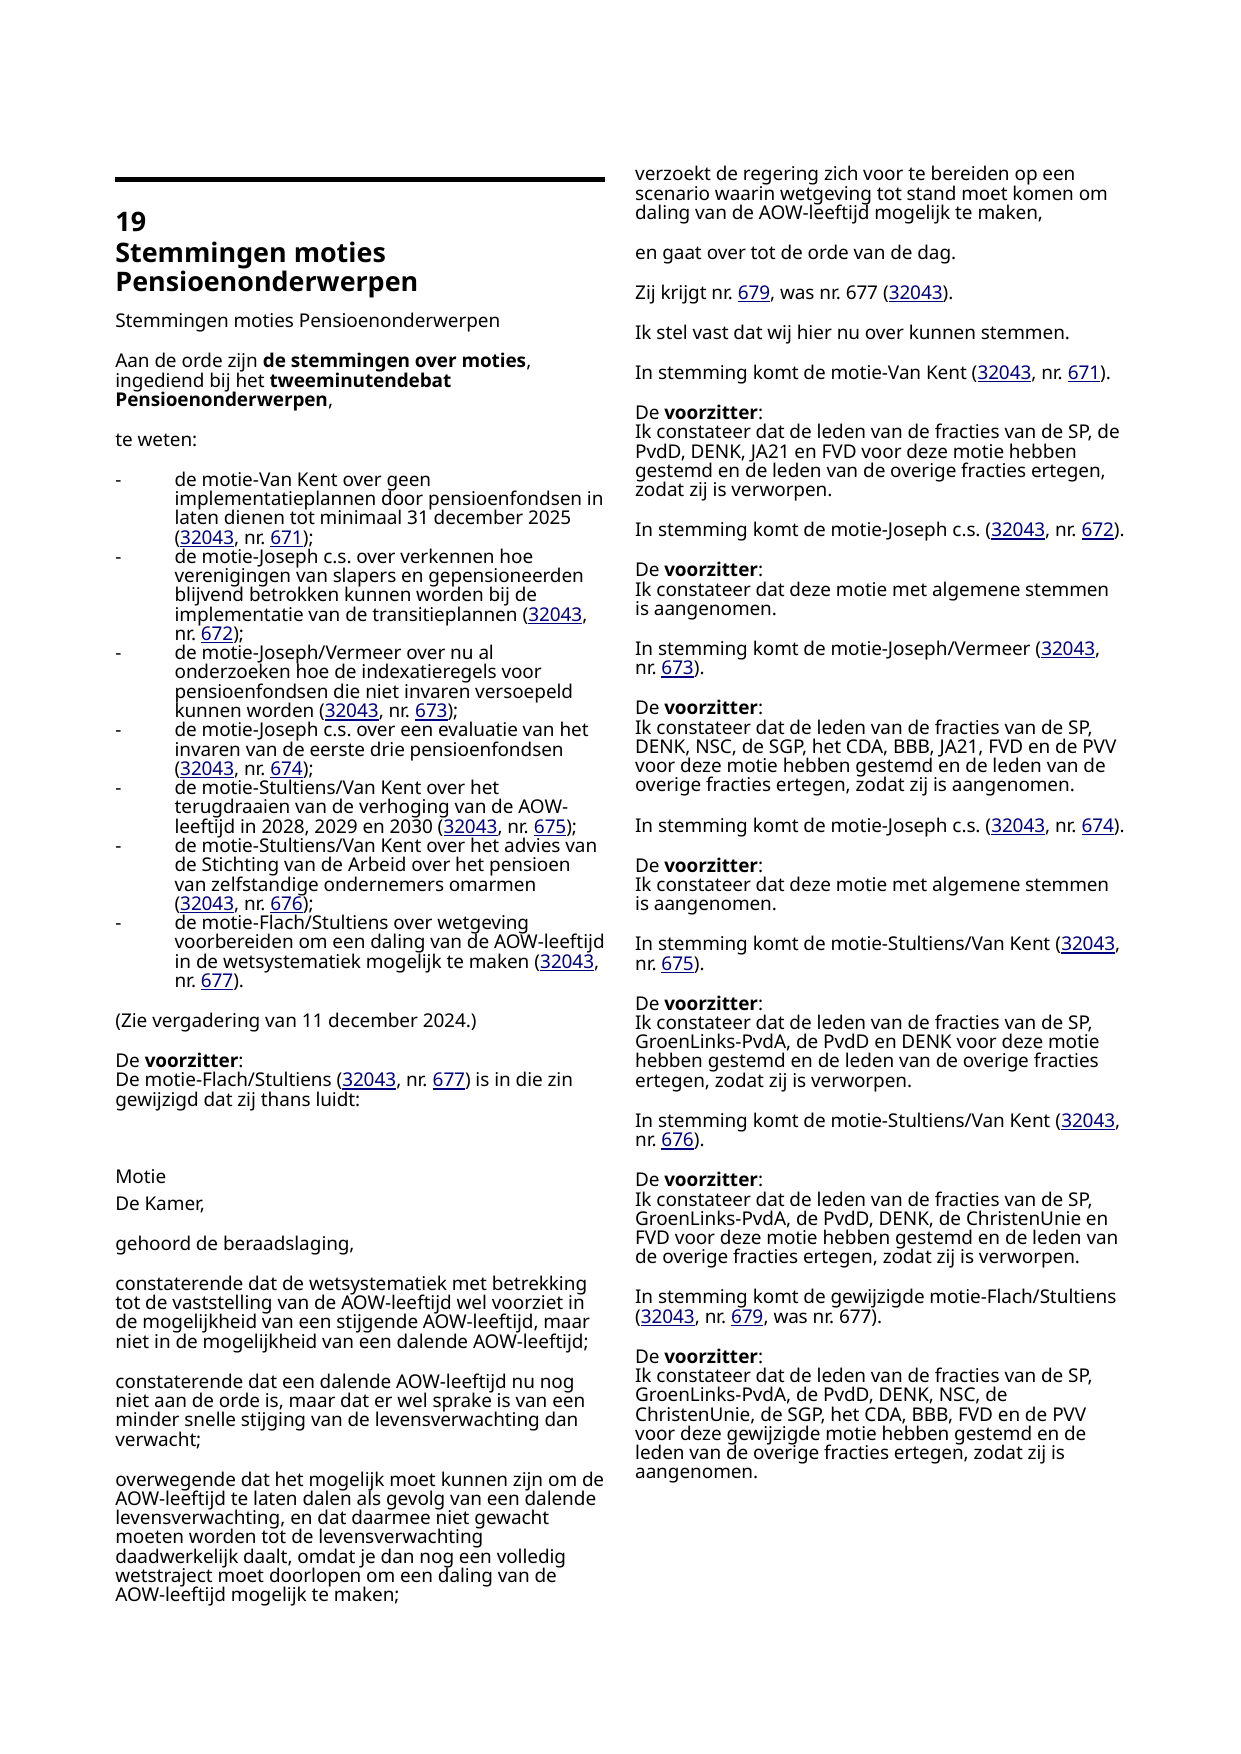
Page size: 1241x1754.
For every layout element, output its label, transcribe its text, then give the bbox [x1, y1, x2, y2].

text Motie [115, 1163, 605, 1189]
text De Kamer, [115, 1195, 605, 1214]
text In stemming komt de motie-Stultiens/Van Kent (32043, nr. 676). [635, 1112, 1125, 1150]
text In stemming komt de motie-Stultiens/Van Kent (32043, nr. 675). [635, 935, 1125, 974]
text Ik constateer dat deze motie met algemene stemmen is aangenomen. [635, 581, 1125, 619]
text constaterende dat de wetsystematiek met betrekking tot de vaststelling van de AOW-leeftijd wel voorziet in de mogelijkheid van een stijgende AOW-leeftijd, maar niet in de mogelijkheid van een dalende AOW-leeftijd; [115, 1275, 605, 1352]
text Zij krijgt nr. 679, was nr. 677 (32043). [635, 284, 1125, 303]
list de motie-Joseph c.s. over verkennen hoe verenigingen van slapers en gepensioneerden blijvend betrokken kunnen worden bij de implementatie van de transitieplannen (32043, nr. 672); [115, 548, 605, 644]
text constaterende dat een dalende AOW-leeftijd nu nog niet aan de orde is, maar dat er wel sprake is van een minder snelle stijging van de levensverwachting dan verwacht; [115, 1373, 605, 1450]
text 19 [115, 203, 605, 239]
text De voorzitter: [635, 561, 1125, 581]
list de motie-Stultiens/Van Kent over het terugdraaien van de verhoging van de AOW-leeftijd in 2028, 2029 en 2030 (32043, nr. 675); [115, 779, 605, 837]
text Stemmingen moties Pensioenonderwerpen [115, 239, 605, 312]
text De voorzitter: [115, 1052, 605, 1071]
text Ik constateer dat de leden van de fracties van de SP, GroenLinks-PvdA, de PvdD en DENK voor deze motie hebben gestemd en de leden van de overige fracties ertegen, zodat zij is verworpen. [635, 1014, 1125, 1091]
text gehoord de beraadslaging, [115, 1235, 605, 1254]
text verzoekt de regering zich voor te bereiden op een scenario waarin wetgeving tot stand moet komen om daling van de AOW-leeftijd mogelijk te maken, [635, 165, 1125, 223]
text Ik constateer dat de leden van de fracties van de SP, de PvdD, DENK, JA21 en FVD voor deze motie hebben gestemd en de leden van de overige fracties ertegen, zodat zij is verworpen. [635, 423, 1125, 500]
text De motie-Flach/Stultiens (32043, nr. 677) is in die zin gewijzigd dat zij thans luidt: [115, 1071, 605, 1110]
text Ik constateer dat de leden van de fracties van de SP, DENK, NSC, de SGP, het CDA, BBB, JA21, FVD en de PVV voor deze motie hebben gestemd en de leden van de overige fracties ertegen, zodat zij is aangenomen. [635, 719, 1125, 796]
text Stemmingen moties Pensioenonderwerpen [115, 312, 605, 332]
list de motie-Flach/Stultiens over wetgeving voorbereiden om een daling van de AOW-leeftijd in de wetsystematiek mogelijk te maken (32043, nr. 677). [115, 914, 605, 991]
text te weten: [115, 431, 605, 450]
text De voorzitter: [635, 995, 1125, 1014]
text Ik constateer dat de leden van de fracties van de SP, GroenLinks-PvdA, de PvdD, DENK, NSC, de ChristenUnie, de SGP, het CDA, BBB, FVD en de PVV voor deze gewijzigde motie hebben gestemd en de leden van de overige fracties ertegen, zodat zij is aangenomen. [635, 1367, 1125, 1483]
text In stemming komt de motie-Joseph c.s. (32043, nr. 674). [635, 817, 1125, 836]
text De voorzitter: [635, 1171, 1125, 1191]
text Ik stel vast dat wij hier nu over kunnen stemmen. [635, 324, 1125, 343]
text overwegende dat het mogelijk moet kunnen zijn om de AOW-leeftijd te laten dalen als gevolg van een dalende levensverwachting, en dat daarmee niet gewacht moeten worden tot de levensverwachting daadwerkelijk daalt, omdat je dan nog een volledig wetstraject moet doorlopen om een daling van de AOW-leeftijd mogelijk te maken; [115, 1471, 605, 1605]
text Ik constateer dat deze motie met algemene stemmen is aangenomen. [635, 876, 1125, 914]
text In stemming komt de gewijzigde motie-Flach/Stultiens (32043, nr. 679, was nr. 677). [635, 1288, 1125, 1327]
text Ik constateer dat de leden van de fracties van de SP, GroenLinks-PvdA, de PvdD, DENK, de ChristenUnie en FVD voor deze motie hebben gestemd en de leden van de overige fracties ertegen, zodat zij is verworpen. [635, 1191, 1125, 1268]
list de motie-Joseph/Vermeer over nu al onderzoeken hoe de indexatieregels voor pensioenfondsen die niet invaren versoepeld kunnen worden (32043, nr. 673); [115, 644, 605, 721]
text De voorzitter: [635, 1348, 1125, 1367]
text (Zie vergadering van 11 december 2024.) [115, 1012, 605, 1031]
list de motie-Stultiens/Van Kent over het advies van de Stichting van de Arbeid over het pensioen van zelfstandige ondernemers omarmen (32043, nr. 676); [115, 837, 605, 914]
text De voorzitter: [635, 857, 1125, 876]
list de motie-Joseph c.s. over een evaluatie van het invaren van de eerste drie pensioenfondsen (32043, nr. 674); [115, 721, 605, 779]
text In stemming komt de motie-Joseph/Vermeer (32043, nr. 673). [635, 640, 1125, 678]
text De voorzitter: [635, 699, 1125, 719]
list de motie-Van Kent over geen implementatieplannen door pensioenfondsen in laten dienen tot minimaal 31 december 2025 (32043, nr. 671); [115, 471, 605, 548]
text In stemming komt de motie-Joseph c.s. (32043, nr. 672). [635, 521, 1125, 541]
text De voorzitter: [635, 404, 1125, 423]
text Aan de orde zijn de stemmingen over moties, ingediend bij het tweeminutendebat Pensioenonderwerpen, [115, 352, 605, 410]
text en gaat over tot de orde van de dag. [635, 244, 1125, 263]
text In stemming komt de motie-Van Kent (32043, nr. 671). [635, 364, 1125, 383]
